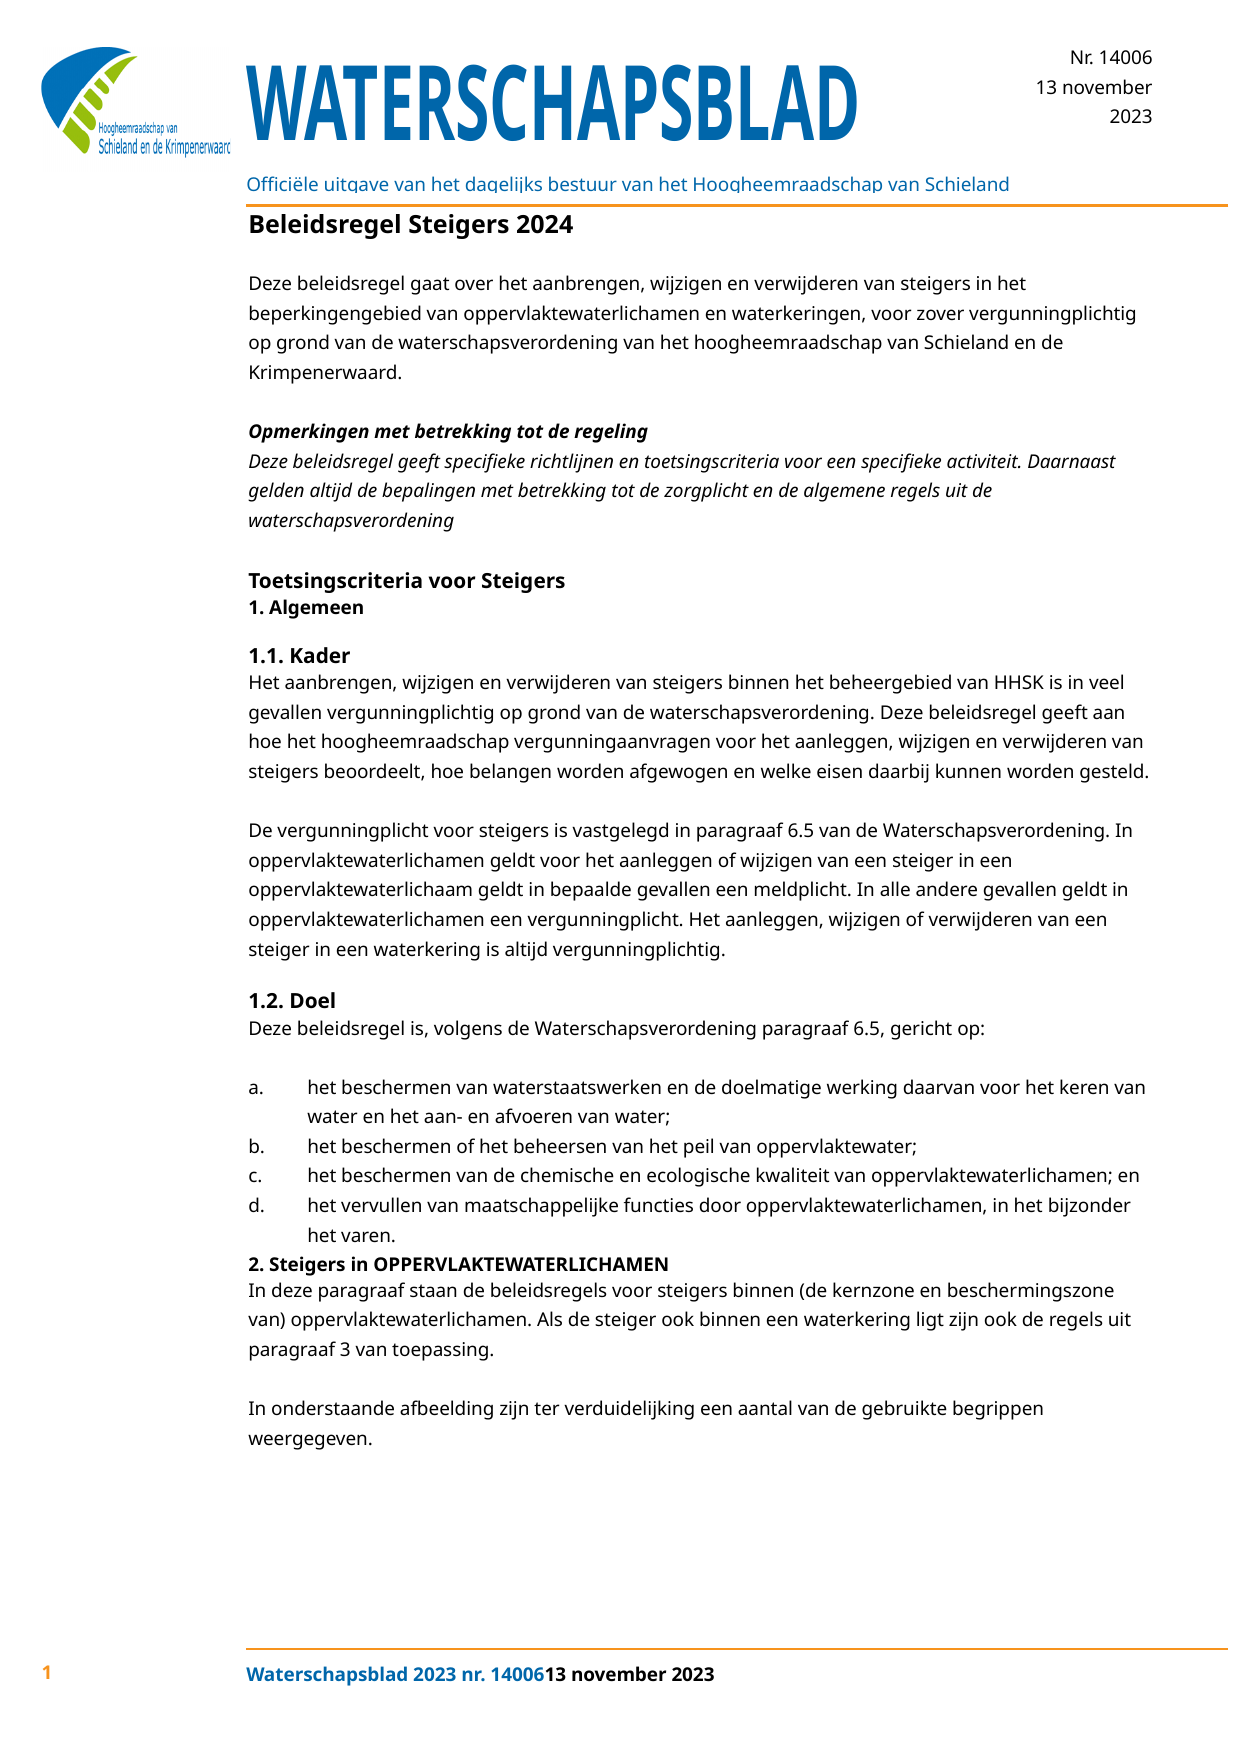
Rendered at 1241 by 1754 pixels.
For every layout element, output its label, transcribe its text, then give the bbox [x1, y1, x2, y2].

text De vergunningplicht voor steigers is vastgelegd in paragraaf 6.5 van de Waterschapsverordening. In oppervlaktewaterlichamen geldt voor het aanleggen of wijzigen van een steiger in een oppervlaktewaterlichaam geldt in bepaalde gevallen een meldplicht. In alle andere gevallen geldt in oppervlaktewaterlichamen een vergunningplicht. Het aanleggen, wijzigen of verwijderen van een steiger in een waterkering is altijd vergunningplichtig. [248, 817, 1152, 962]
text Opmerkingen met betrekking tot de regeling [248, 418, 1152, 444]
text 1. Algemeen [248, 594, 1152, 620]
picture [41, 47, 231, 172]
list het beschermen van de chemische en ecologische kwaliteit van oppervlaktewaterlichamen; en [248, 1163, 1152, 1188]
list het beschermen van waterstaatswerken en de doelmatige werking daarvan voor het keren van water en het aan- en afvoeren van water; [248, 1074, 1152, 1129]
text Deze beleidsregel is, volgens de Waterschapsverordening paragraaf 6.5, gericht op: [248, 1015, 1152, 1040]
text Deze beleidsregel geeft specifieke richtlijnen en toetsingscriteria voor een specifieke activiteit. Daarnaast gelden altijd de bepalingen met betrekking tot de zorgplicht en de algemene regels uit de waterschapsverordening [248, 448, 1152, 533]
text In deze paragraaf staan de beleidsregels voor steigers binnen (de kernzone en beschermingszone van) oppervlaktewaterlichamen. Als de steiger ook binnen een waterkering ligt zijn ook de regels uit paragraaf 3 van toepassing. [248, 1277, 1152, 1362]
text Beleidsregel Steigers 2024 [248, 207, 1152, 241]
text 2. Steigers in OPPERVLAKTEWATERLICHAMEN [248, 1251, 1152, 1277]
text 1.2. Doel [248, 986, 1152, 1015]
list het vervullen van maatschappelijke functies door oppervlaktewaterlichamen, in het bijzonder het varen. [248, 1192, 1152, 1247]
text Deze beleidsregel gaat over het aanbrengen, wijzigen en verwijderen van steigers in het beperkingengebied van oppervlaktewaterlichamen en waterkeringen, voor zover vergunningplichtig op grond van de waterschapsverordening van het hoogheemraadschap van Schieland en de Krimpenerwaard. [248, 270, 1152, 385]
text 1.1. Kader [248, 641, 1152, 669]
text Toetsingscriteria voor Steigers [248, 566, 1152, 594]
text In onderstaande afbeelding zijn ter verduidelijking een aantal van de gebruikte begrippen weergegeven. [248, 1395, 1152, 1451]
list het beschermen of het beheersen van het peil van oppervlaktewater; [248, 1133, 1152, 1159]
text Het aanbrengen, wijzigen en verwijderen van steigers binnen het beheergebied van HHSK is in veel gevallen vergunningplichtig op grond van de waterschapsverordening. Deze beleidsregel geeft aan hoe het hoogheemraadschap vergunningaanvragen voor het aanleggen, wijzigen en verwijderen van steigers beoordeelt, hoe belangen worden afgewogen en welke eisen daarbij kunnen worden gesteld. [248, 669, 1152, 784]
